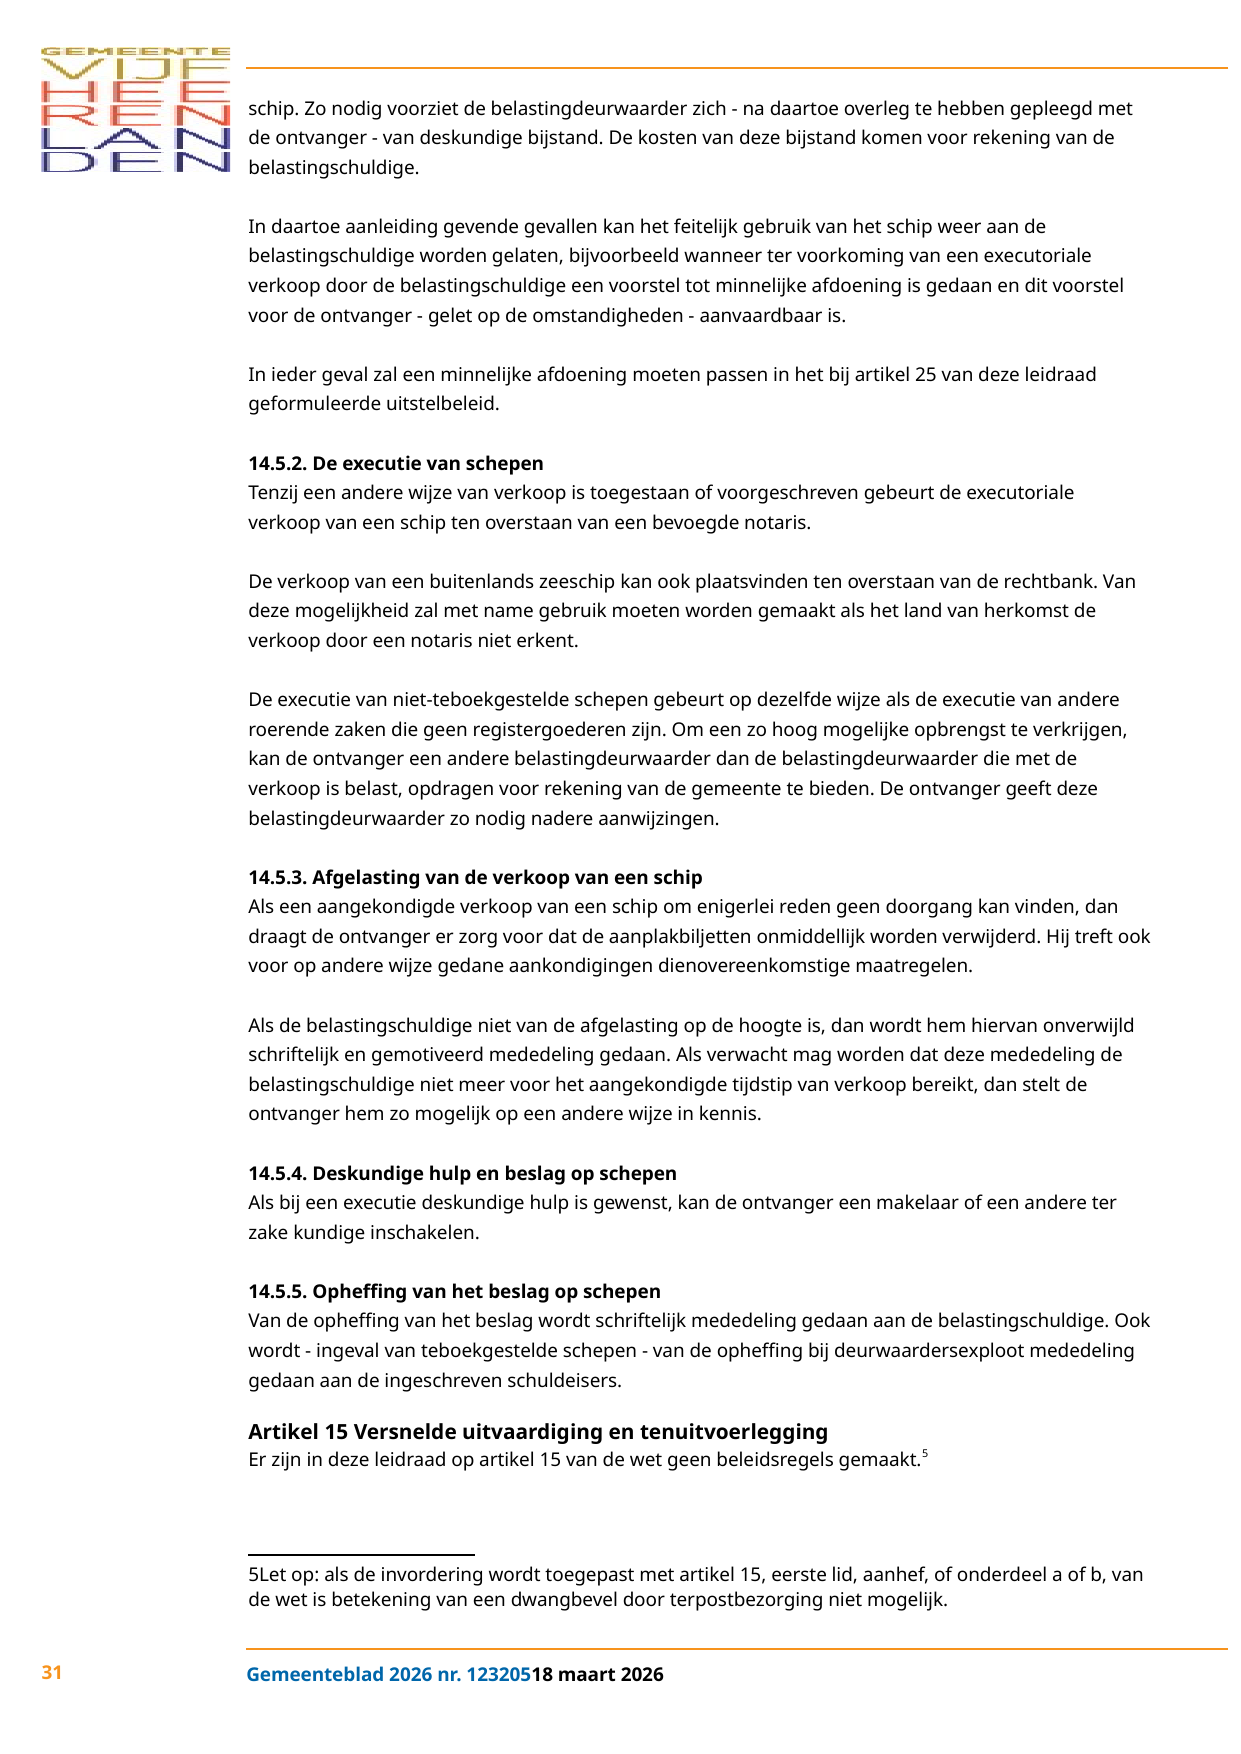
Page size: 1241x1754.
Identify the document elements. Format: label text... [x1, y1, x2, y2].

text schip. Zo nodig voorziet de belastingdeurwaarder zich - na daartoe overleg te hebben gepleegd met de ontvanger - van deskundige bijstand. De kosten van deze bijstand komen voor rekening van de belastingschuldige. [248, 95, 1152, 180]
text Als bij een executie deskundige hulp is gewenst, kan de ontvanger een makelaar of een andere ter zake kundige inschakelen. [248, 1189, 1152, 1245]
text Van de opheffing van het beslag wordt schriftelijk mededeling gedaan aan de belastingschuldige. Ook wordt - ingeval van teboekgestelde schepen - van de opheffing bij deurwaardersexploot mededeling gedaan aan de ingeschreven schuldeisers. [248, 1308, 1152, 1393]
picture [41, 47, 231, 172]
text In daartoe aanleiding gevende gevallen kan het feitelijk gebruik van het schip weer aan de belastingschuldige worden gelaten, bijvoorbeeld wanneer ter voorkoming van een executoriale verkoop door de belastingschuldige een voorstel tot minnelijke afdoening is gedaan en dit voorstel voor de ontvanger - gelet op de omstandigheden - aanvaardbaar is. [248, 213, 1152, 328]
text In ieder geval zal een minnelijke afdoening moeten passen in het bij artikel 25 van deze leidraad geformuleerde uitstelbeleid. [248, 361, 1152, 416]
text Artikel 15 Versnelde uitvaardiging en tenuitvoerlegging [248, 1417, 1152, 1446]
text De verkoop van een buitenlands zeeschip kan ook plaatsvinden ten overstaan van de rechtbank. Van deze mogelijkheid zal met name gebruik moeten worden gemaakt als het land van herkomst de verkoop door een notaris niet erkent. [248, 568, 1152, 653]
text Als de belastingschuldige niet van de afgelasting op de hoogte is, dan wordt hem hiervan onverwijld schriftelijk en gemotiveerd mededeling gedaan. Als verwacht mag worden dat deze mededeling de belastingschuldige niet meer voor het aangekondigde tijdstip van verkoop bereikt, dan stelt de ontvanger hem zo mogelijk op een andere wijze in kennis. [248, 1012, 1152, 1126]
text Tenzij een andere wijze van verkoop is toegestaan of voorgeschreven gebeurt de executoriale verkoop van een schip ten overstaan van een bevoegde notaris. [248, 479, 1152, 535]
text 14.5.4. Deskundige hulp en beslag op schepen [248, 1160, 1152, 1186]
text Let op: als de invordering wordt toegepast met artikel 15, eerste lid, aanhef, of onderdeel a of b, van de wet is betekening van een dwangbevel door terpostbezorging niet mogelijk. [248, 1561, 1152, 1612]
text Als een aangekondigde verkoop van een schip om enigerlei reden geen doorgang kan vinden, dan draagt de ontvanger er zorg voor dat de aanplakbiljetten onmiddellijk worden verwijderd. Hij treft ook voor op andere wijze gedane aankondigingen dienovereenkomstige maatregelen. [248, 893, 1152, 978]
text 14.5.5. Opheffing van het beslag op schepen [248, 1278, 1152, 1304]
text De executie van niet-teboekgestelde schepen gebeurt op dezelfde wijze als de executie van andere roerende zaken die geen registergoederen zijn. Om een zo hoog mogelijke opbrengst te verkrijgen, kan de ontvanger een andere belastingdeurwaarder dan de belastingdeurwaarder die met de verkoop is belast, opdragen voor rekening van de gemeente te bieden. De ontvanger geeft deze belastingdeurwaarder zo nodig nadere aanwijzingen. [248, 686, 1152, 831]
text Er zijn in deze leidraad op artikel 15 van de wet geen beleidsregels gemaakt. [248, 1446, 1152, 1471]
text 14.5.2. De executie van schepen [248, 450, 1152, 476]
text 14.5.3. Afgelasting van de verkoop van een schip [248, 864, 1152, 890]
